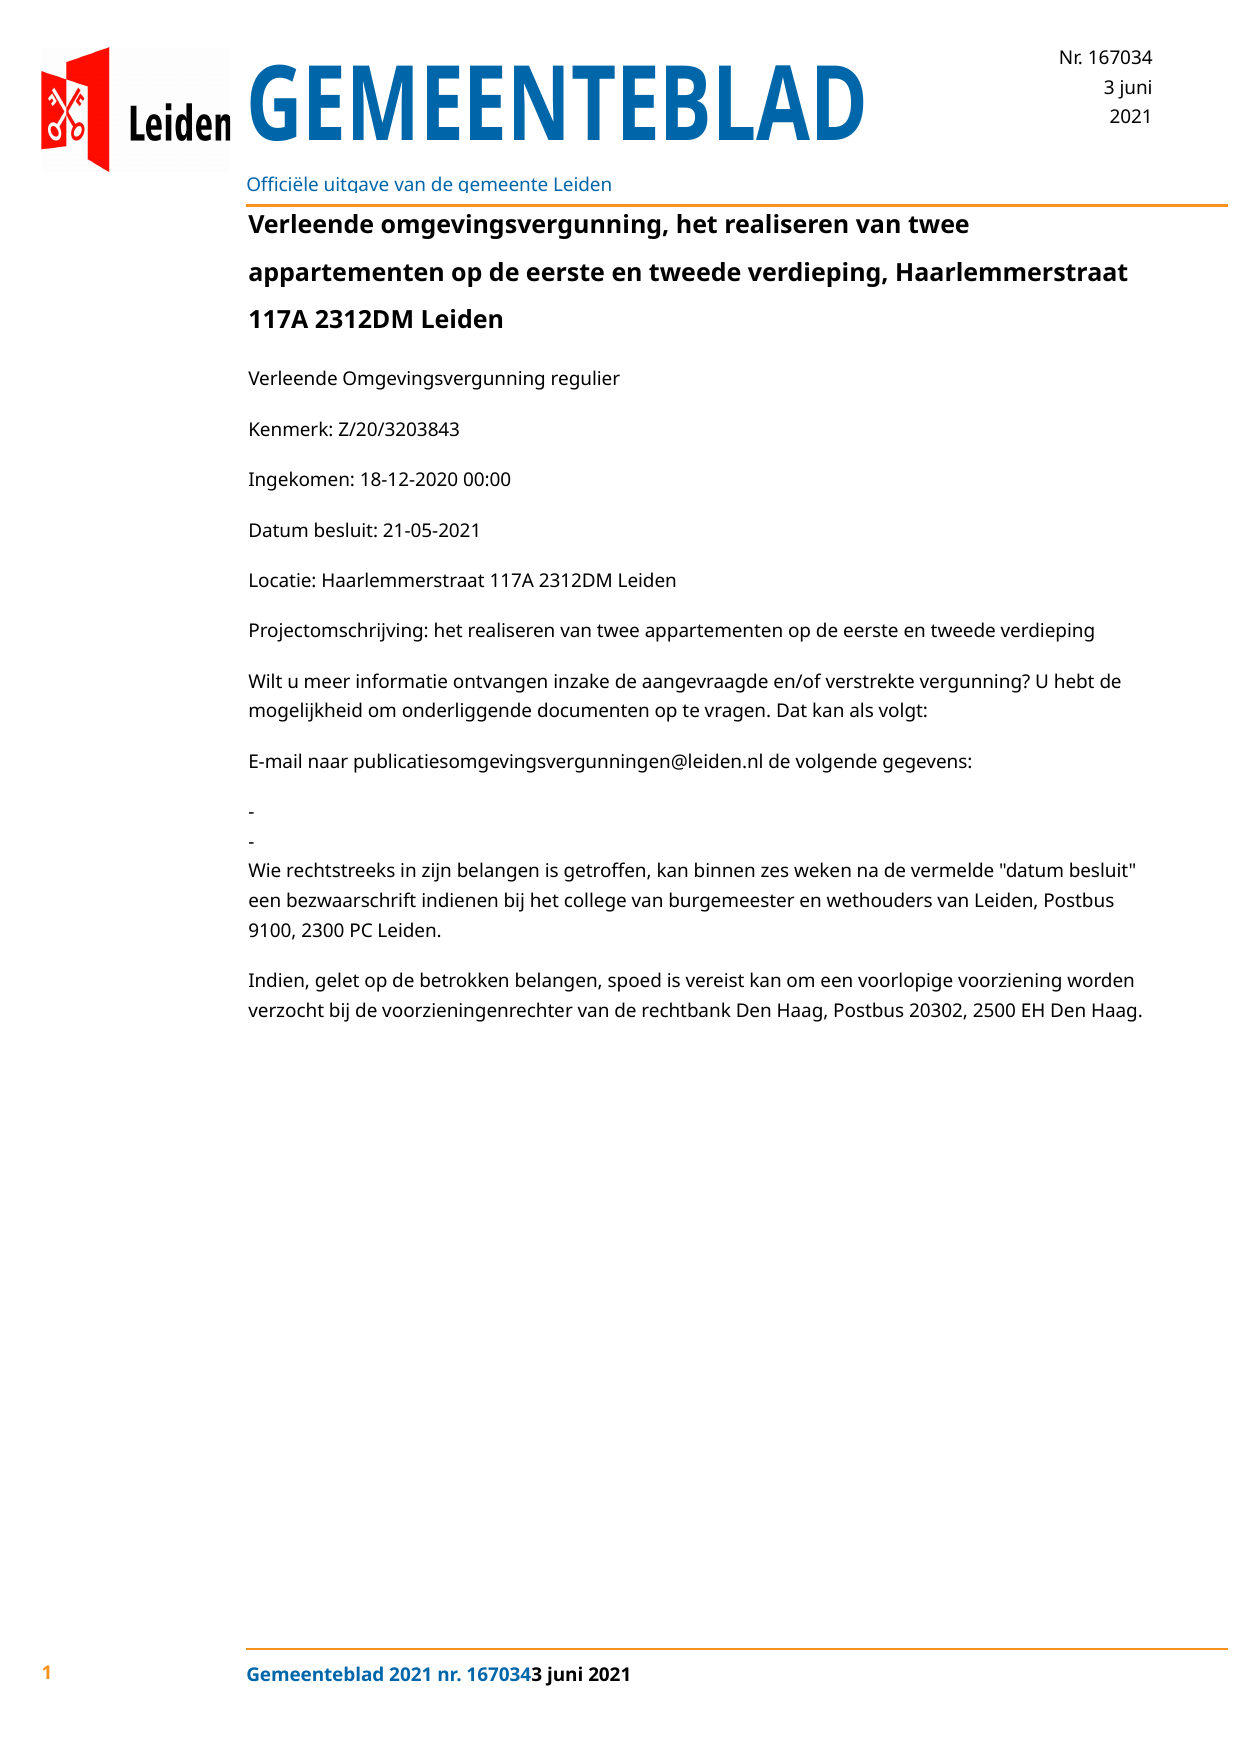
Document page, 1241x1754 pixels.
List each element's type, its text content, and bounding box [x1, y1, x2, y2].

text Wilt u meer informatie ontvangen inzake de aangevraagde en/of verstrekte vergunning? U hebt de mogelijkheid om onderliggende documenten op te vragen. Dat kan als volgt: [248, 668, 1152, 723]
text Locatie: Haarlemmerstraat 117A 2312DM Leiden [248, 567, 1152, 593]
text Ingekomen: 18-12-2020 00:00 [248, 466, 1152, 492]
text Datum besluit: 21-05-2021 [248, 517, 1152, 542]
text E-mail naar publicatiesomgevingsvergunningen@leiden.nl de volgende gegevens: [248, 748, 1152, 774]
picture [41, 47, 231, 172]
text Verleende omgevingsvergunning, het realiseren van twee appartementen op de eerste en tweede verdieping, Haarlemmerstraat 117A 2312DM Leiden [248, 207, 1152, 336]
text Wie rechtstreeks in zijn belangen is getroffen, kan binnen zes weken na de vermelde "datum besluit" een bezwaarschrift indienen bij het college van burgemeester en wethouders van Leiden, Postbus 9100, 2300 PC Leiden. [248, 858, 1152, 942]
text Kenmerk: Z/20/3203843 [248, 416, 1152, 442]
text Indien, gelet op de betrokken belangen, spoed is vereist kan om een voorlopige voorziening worden verzocht bij de voorzieningenrechter van de rechtbank Den Haag, Postbus 20302, 2500 EH Den Haag. [248, 967, 1152, 1022]
text Projectomschrijving: het realiseren van twee appartementen op de eerste en tweede verdieping [248, 618, 1152, 643]
text Verleende Omgevingsvergunning regulier [248, 366, 1152, 391]
